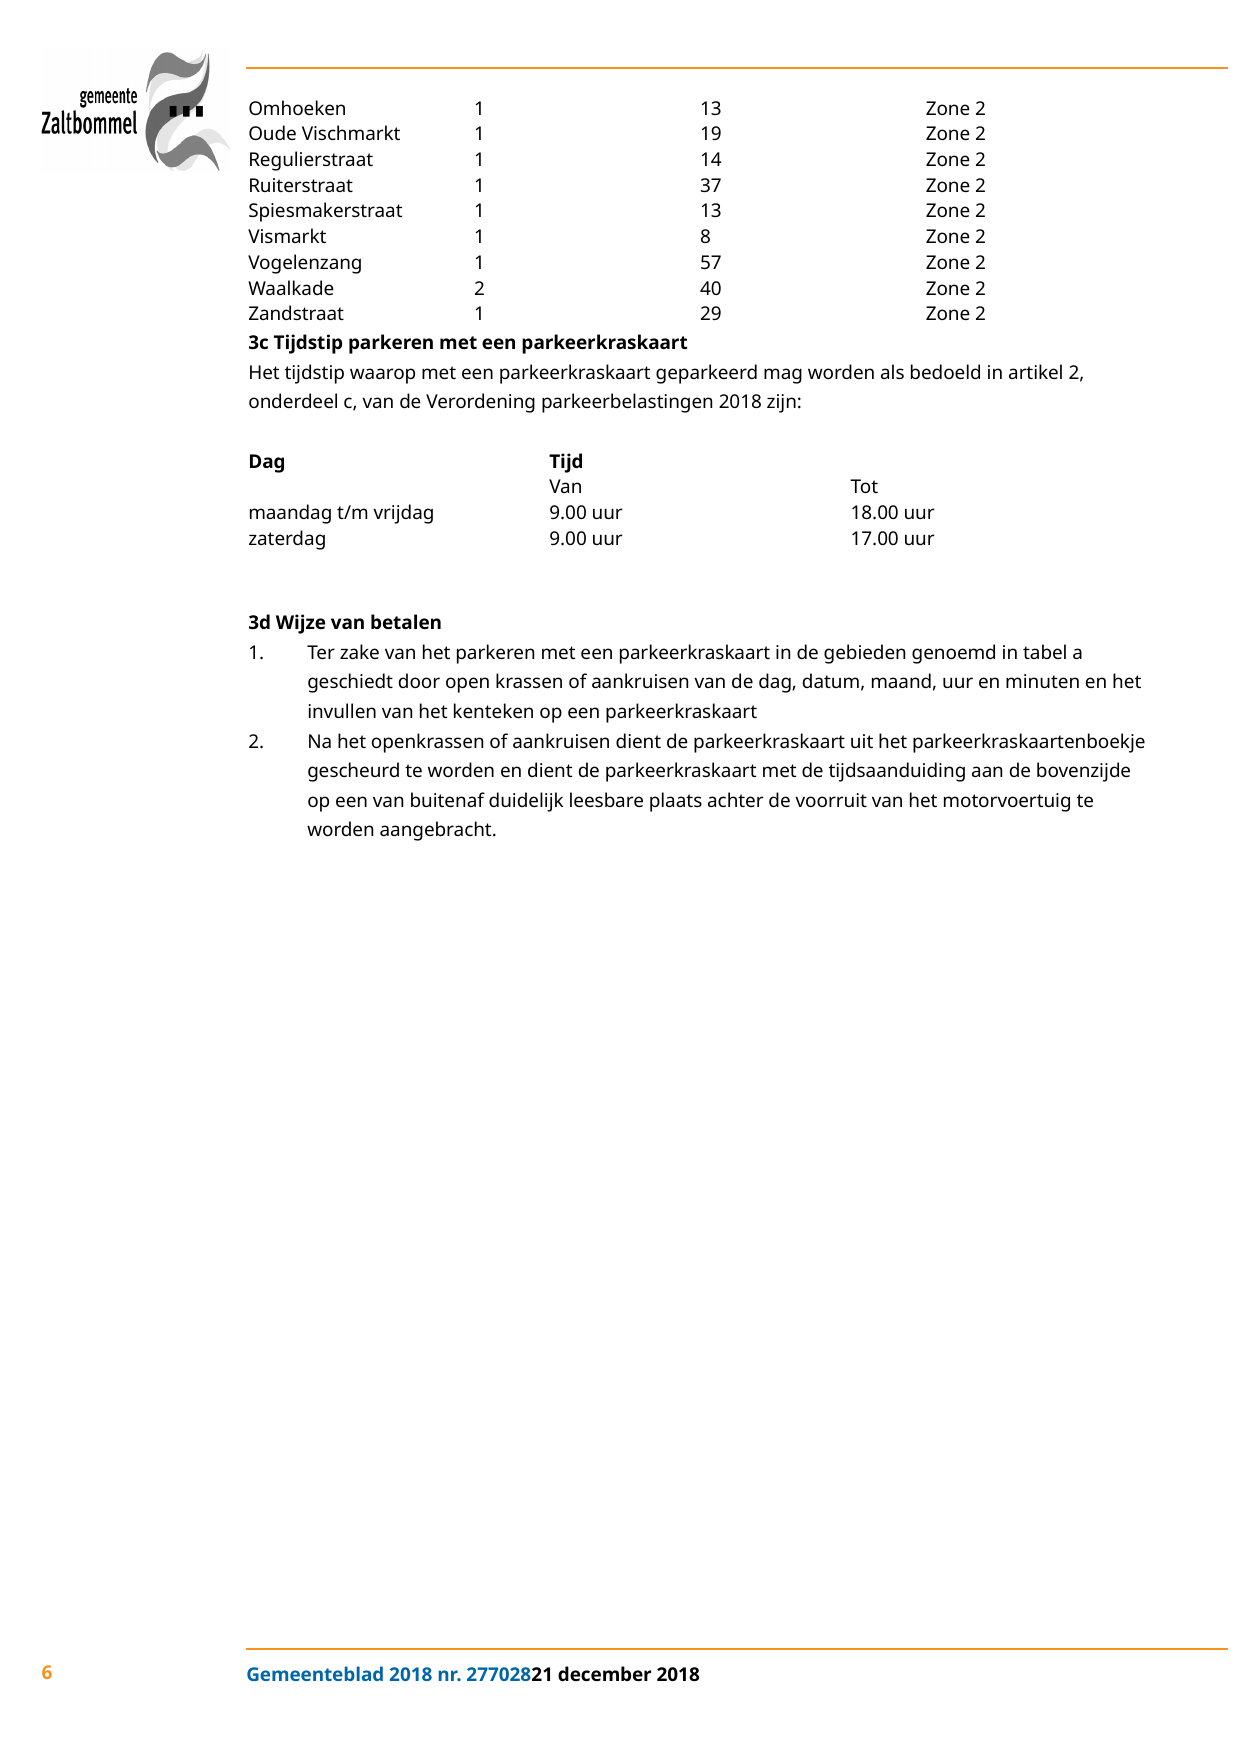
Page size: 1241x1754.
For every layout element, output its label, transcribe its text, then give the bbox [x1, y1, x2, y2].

text Het tijdstip waarop met een parkeerkraskaart geparkeerd mag worden als bedoeld in artikel 2, onderdeel c, van de Verordening parkeerbelastingen 2018 zijn: [248, 359, 1152, 414]
table_cell 1 [474, 121, 700, 146]
table_cell 1 [474, 146, 700, 172]
table_cell Omhoeken [248, 95, 474, 121]
table_cell 1 [474, 172, 700, 198]
table_cell 9.00 uur [549, 500, 850, 525]
table_cell Oude Vischmarkt [248, 121, 474, 146]
table_cell Zone 2 [926, 249, 1152, 275]
list Na het openkrassen of aankruisen dient de parkeerkraskaart uit het parkeerkraskaartenboekje gescheurd te worden en dient de parkeerkraskaart met de tijdsaanduiding aan de bovenzijde op een van buitenaf duidelijk leesbare plaats achter de voorruit van het motorvoertuig te worden aangebracht. [248, 728, 1152, 842]
table_cell Zone 2 [926, 275, 1152, 301]
table_cell [850, 551, 1152, 577]
table_cell 1 [474, 198, 700, 223]
table_header Tijd [549, 448, 850, 474]
table_cell Ruiterstraat [248, 172, 474, 198]
table_cell 37 [700, 172, 926, 198]
table_cell 13 [700, 198, 926, 223]
text 3c Tijdstip parkeren met een parkeerkraskaart [248, 329, 1152, 355]
table_header Dag [248, 448, 549, 474]
table_cell 18.00 uur [850, 500, 1152, 525]
table_cell 13 [700, 95, 926, 121]
table_cell Zone 2 [926, 224, 1152, 249]
table_cell 57 [700, 249, 926, 275]
table_cell Regulierstraat [248, 146, 474, 172]
table_header [850, 448, 1152, 474]
picture [41, 47, 231, 172]
table_cell 14 [700, 146, 926, 172]
table_cell 17.00 uur [850, 525, 1152, 551]
table_cell [549, 551, 850, 577]
table_cell Vogelenzang [248, 249, 474, 275]
table_cell 1 [474, 224, 700, 249]
table_cell Zone 2 [926, 198, 1152, 223]
table_cell Tot [850, 474, 1152, 499]
table_cell Vismarkt [248, 224, 474, 249]
table_cell 19 [700, 121, 926, 146]
table_cell 40 [700, 275, 926, 301]
table_cell Van [549, 474, 850, 499]
table_cell Zone 2 [926, 172, 1152, 198]
list Ter zake van het parkeren met een parkeerkraskaart in de gebieden genoemd in tabel a geschiedt door open krassen of aankruisen van de dag, datum, maand, uur en minuten en het invullen van het kenteken op een parkeerkraskaart [248, 639, 1152, 724]
table_cell 2 [474, 275, 700, 301]
table_cell Spiesmakerstraat [248, 198, 474, 223]
table_cell 9.00 uur [549, 525, 850, 551]
table_cell 1 [474, 95, 700, 121]
text 3d Wijze van betalen [248, 609, 1152, 635]
table_cell Zone 2 [926, 146, 1152, 172]
table_cell zaterdag [248, 525, 549, 551]
table_cell Zone 2 [926, 95, 1152, 121]
table_cell [248, 474, 549, 499]
table_cell Zone 2 [926, 121, 1152, 146]
table_cell Waalkade [248, 275, 474, 301]
table_cell [248, 551, 549, 577]
table_cell Zandstraat [248, 301, 474, 326]
table_cell maandag t/m vrijdag [248, 500, 549, 525]
table_cell 1 [474, 249, 700, 275]
table_cell 29 [700, 301, 926, 326]
table_cell 1 [474, 301, 700, 326]
table_cell Zone 2 [926, 301, 1152, 326]
table_cell 8 [700, 224, 926, 249]
